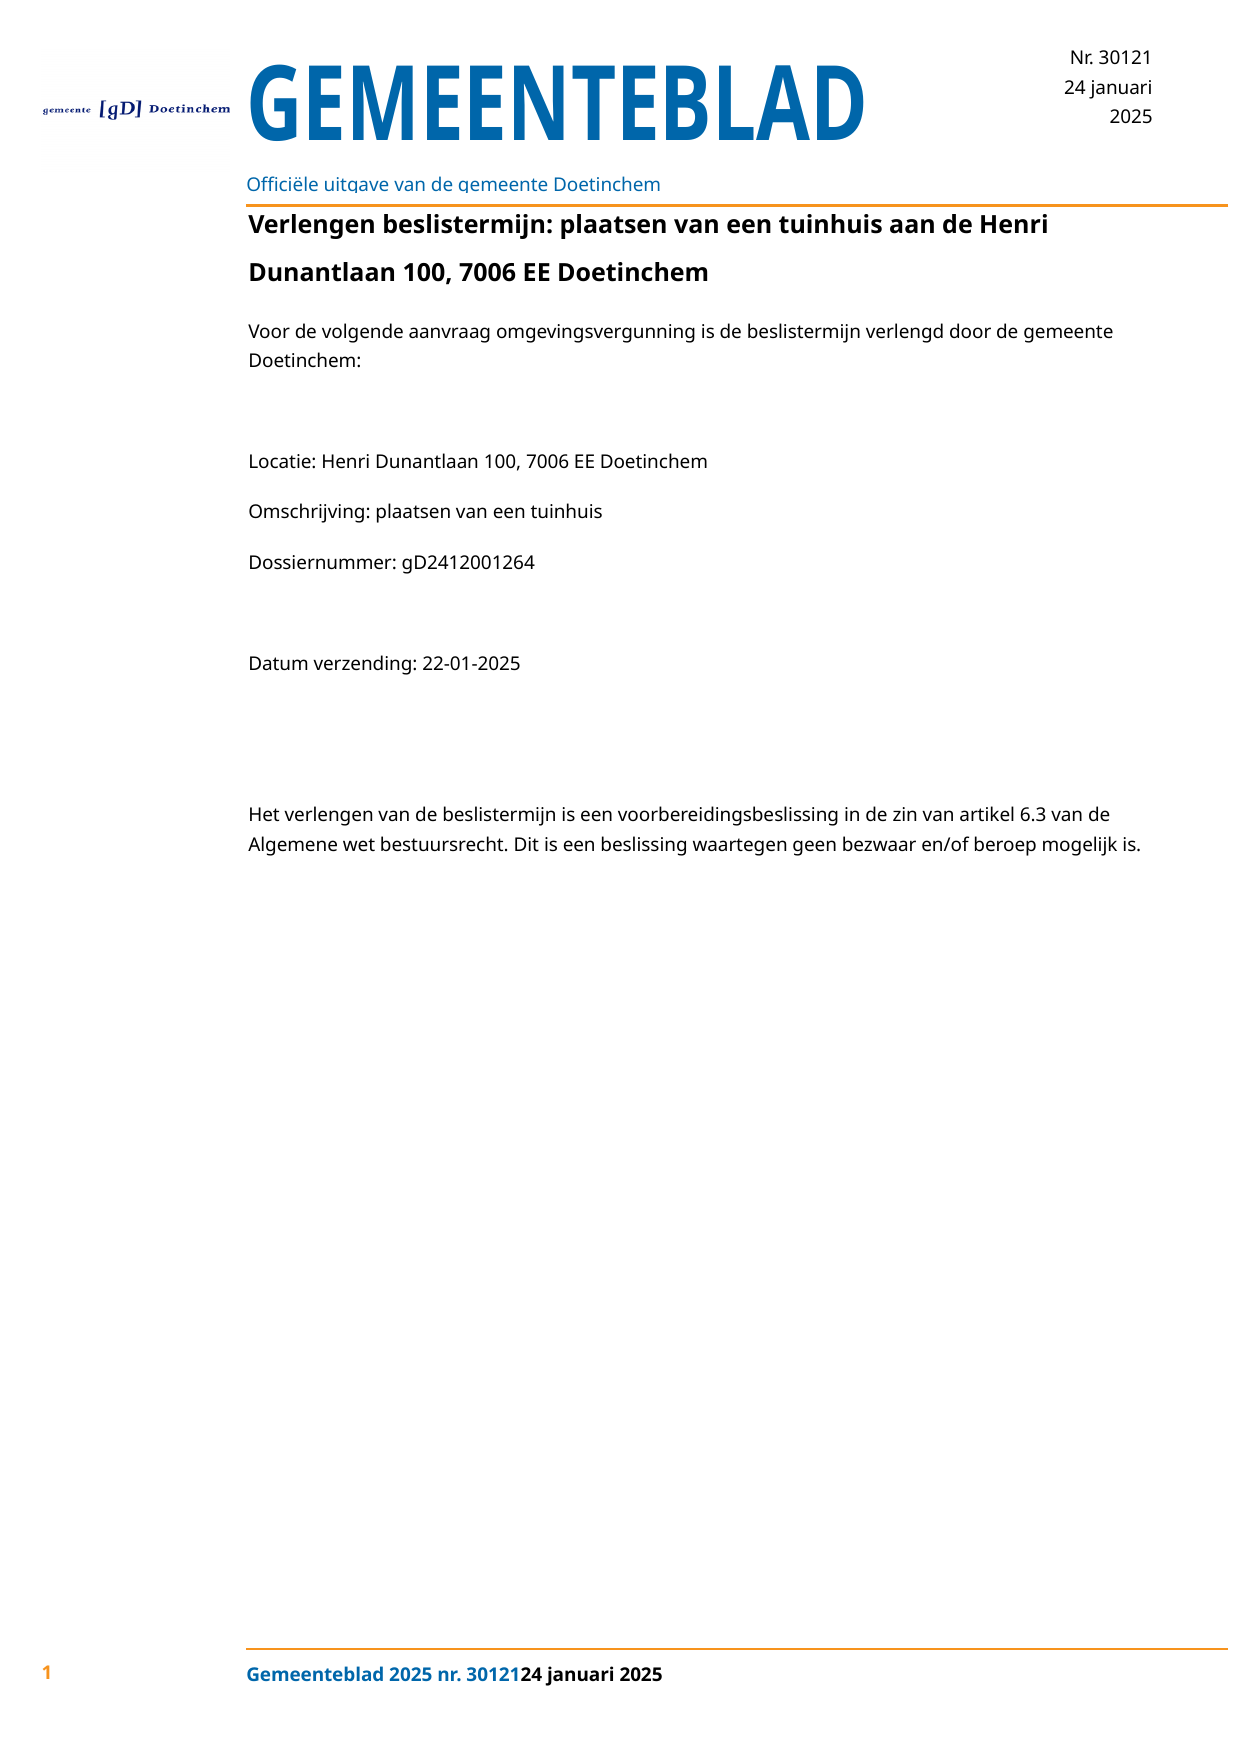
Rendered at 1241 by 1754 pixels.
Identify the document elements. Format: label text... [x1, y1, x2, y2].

text Locatie: Henri Dunantlaan 100, 7006 EE Doetinchem [248, 448, 1152, 474]
text Omschrijving: plaatsen van een tuinhuis [248, 499, 1152, 524]
text Het verlengen van de beslistermijn is een voorbereidingsbeslissing in de zin van artikel 6.3 van de Algemene wet bestuursrecht. Dit is een beslissing waartegen geen bezwaar en/of beroep mogelijk is. [248, 801, 1152, 857]
picture [41, 47, 231, 172]
text Verlengen beslistermijn: plaatsen van een tuinhuis aan de Henri Dunantlaan 100, 7006 EE Doetinchem [248, 207, 1152, 288]
text Voor de volgende aanvraag omgevingsvergunning is de beslistermijn verlengd door de gemeente Doetinchem: [248, 318, 1152, 373]
text Dossiernummer: gD2412001264 [248, 549, 1152, 575]
text Datum verzending: 22-01-2025 [248, 650, 1152, 676]
